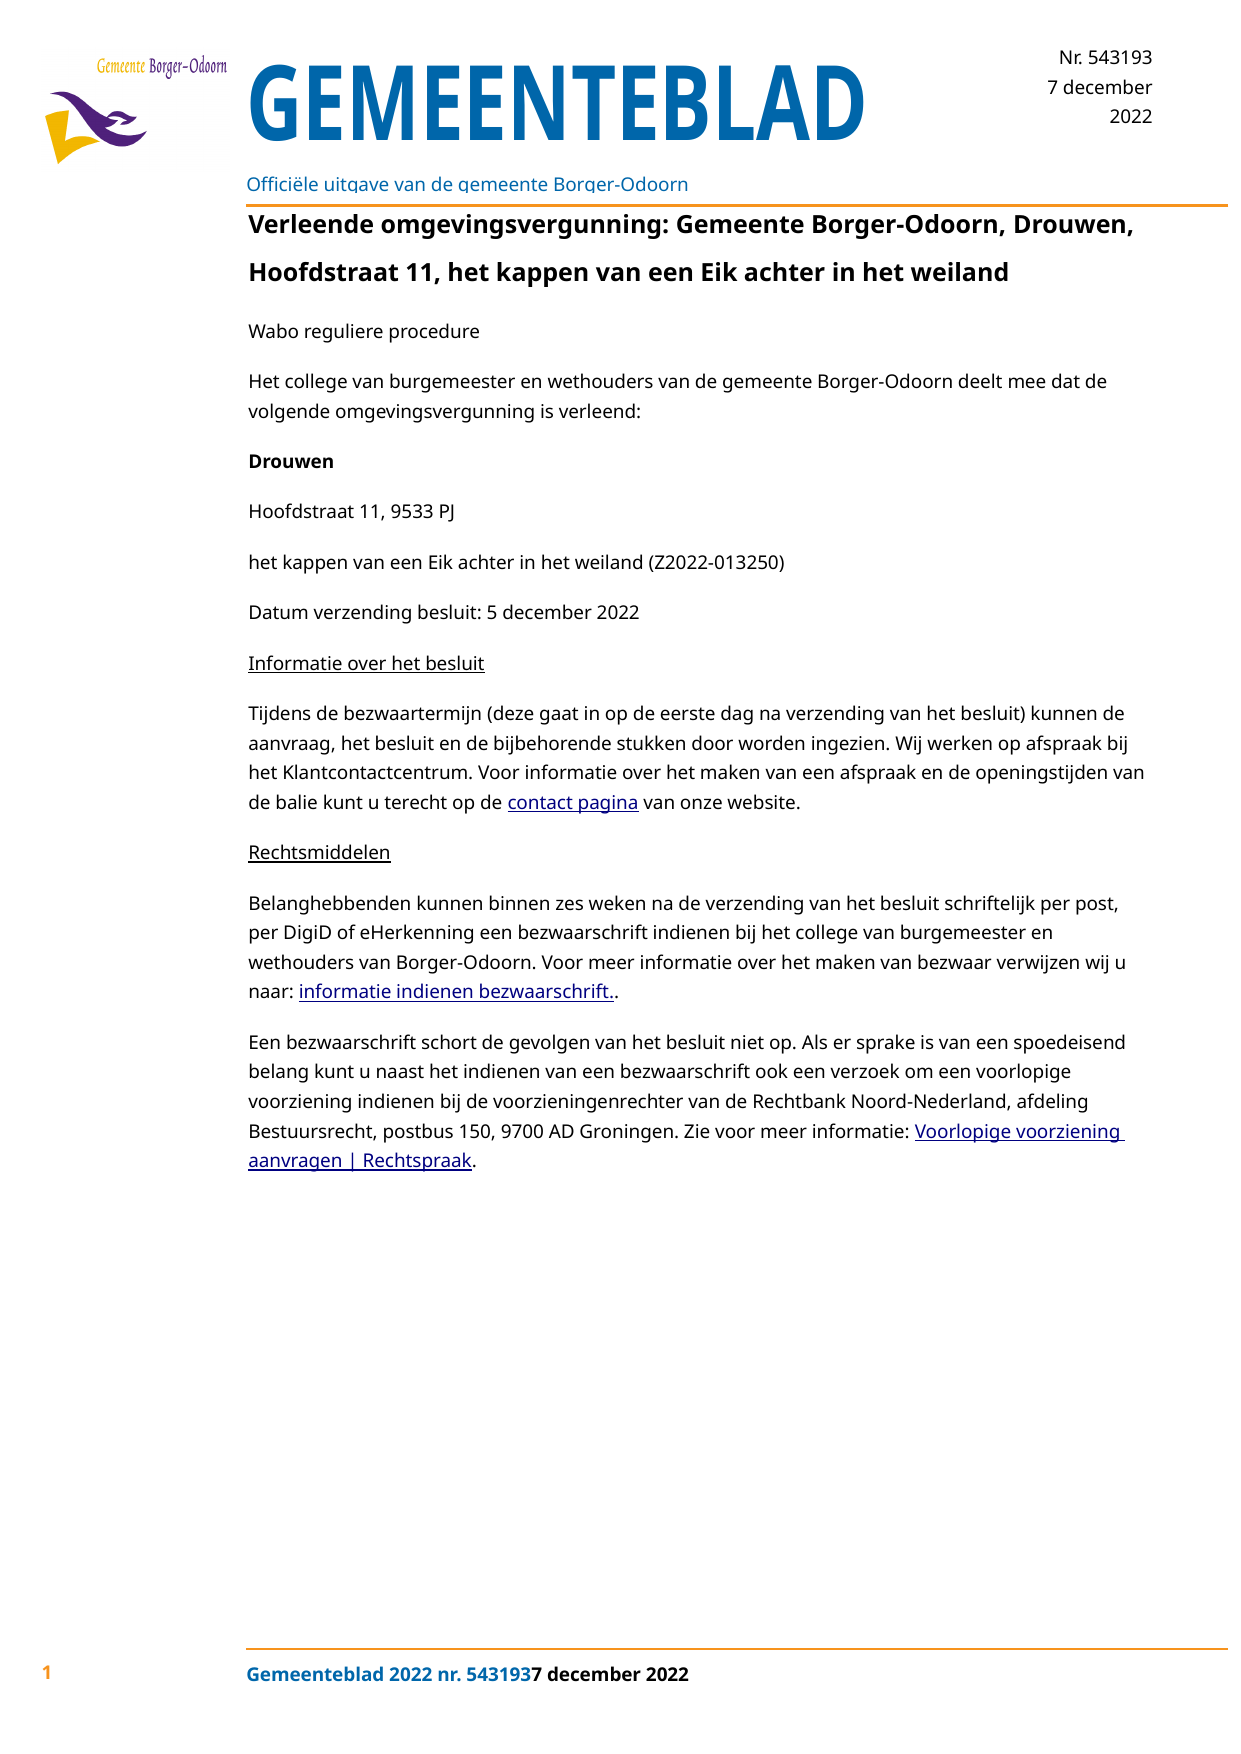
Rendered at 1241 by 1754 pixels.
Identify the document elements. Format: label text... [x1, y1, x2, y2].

text Hoofdstraat 11, 9533 PJ [248, 499, 1152, 524]
text Belanghebbenden kunnen binnen zes weken na de verzending van het besluit schriftelijk per post, per DigiD of eHerkenning een bezwaarschrift indienen bij het college van burgemeester en wethouders van Borger-Odoorn. Voor meer informatie over het maken van bezwaar verwijzen wij u naar: informatie indienen bezwaarschrift.. [248, 890, 1152, 1004]
text Tijdens de bezwaartermijn (deze gaat in op de eerste dag na verzending van het besluit) kunnen de aanvraag, het besluit en de bijbehorende stukken door worden ingezien. Wij werken op afspraak bij het Klantcontactcentrum. Voor informatie over het maken van een afspraak en de openingstijden van de balie kunt u terecht op de contact pagina van onze website. [248, 700, 1152, 815]
picture [41, 47, 231, 172]
text Rechtsmiddelen [248, 839, 1152, 865]
text Datum verzending besluit: 5 december 2022 [248, 599, 1152, 625]
text Het college van burgemeester en wethouders van de gemeente Borger-Odoorn deelt mee dat de volgende omgevingsvergunning is verleend: [248, 368, 1152, 424]
text Een bezwaarschrift schort de gevolgen van het besluit niet op. Als er sprake is van een spoedeisend belang kunt u naast het indienen van een bezwaarschrift ook een verzoek om een voorlopige voorziening indienen bij de voorzieningenrechter van de Rechtbank Noord-Nederland, afdeling Bestuursrecht, postbus 150, 9700 AD Groningen. Zie voor meer informatie: Voorlopige voorziening aanvragen | Rechtspraak. [248, 1029, 1152, 1173]
text Informatie over het besluit [248, 650, 1152, 676]
text Wabo reguliere procedure [248, 318, 1152, 344]
text Verleende omgevingsvergunning: Gemeente Borger-Odoorn, Drouwen, Hoofdstraat 11, het kappen van een Eik achter in het weiland [248, 207, 1152, 288]
text Drouwen [248, 448, 1152, 474]
text het kappen van een Eik achter in het weiland (Z2022-013250) [248, 549, 1152, 575]
